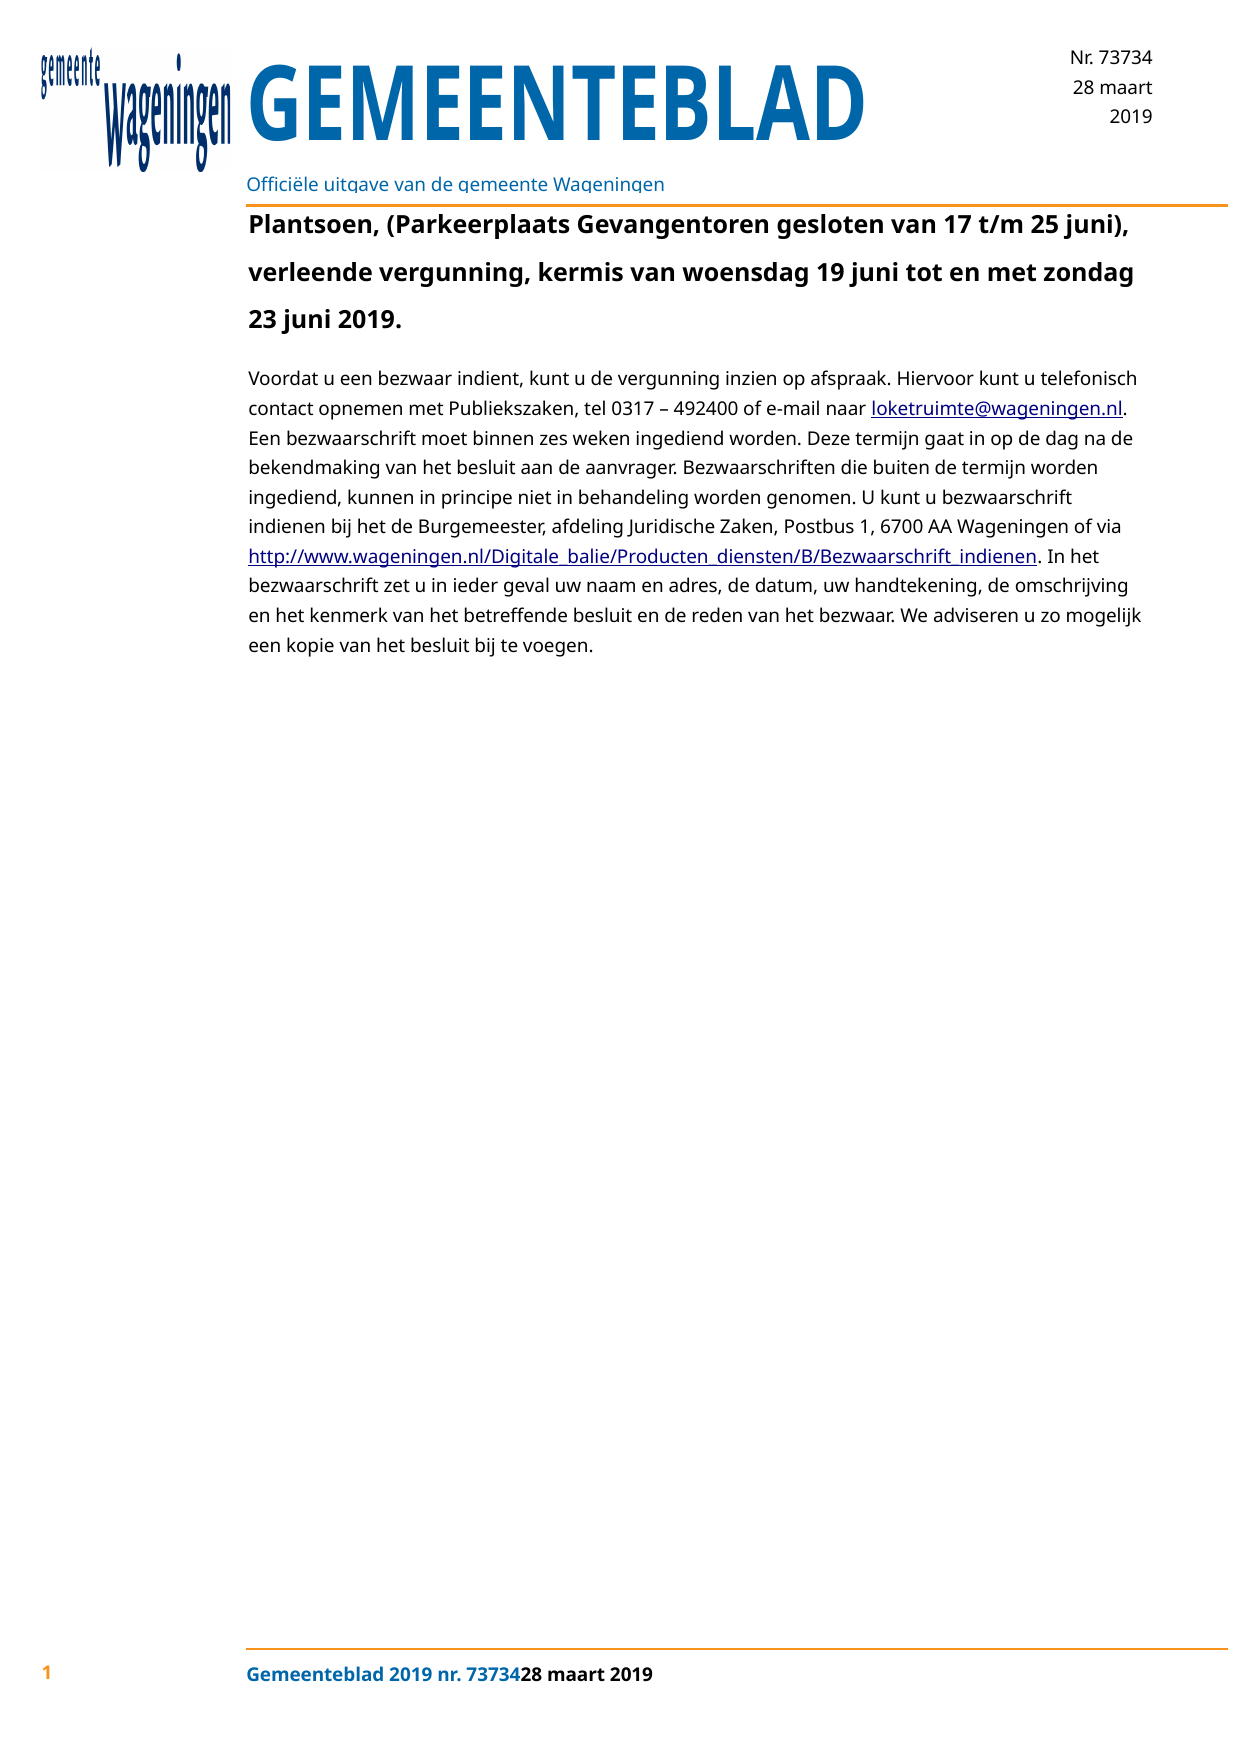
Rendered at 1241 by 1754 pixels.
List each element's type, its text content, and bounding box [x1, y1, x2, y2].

picture [41, 47, 231, 172]
text Plantsoen, (Parkeerplaats Gevangentoren gesloten van 17 t/m 25 juni), verleende vergunning, kermis van woensdag 19 juni tot en met zondag 23 juni 2019. [248, 207, 1152, 336]
text Voordat u een bezwaar indient, kunt u de vergunning inzien op afspraak. Hiervoor kunt u telefonisch contact opnemen met Publiekszaken, tel 0317 – 492400 of e-mail naar loketruimte@wageningen.nl. Een bezwaarschrift moet binnen zes weken ingediend worden. Deze termijn gaat in op de dag na de bekendmaking van het besluit aan de aanvrager. Bezwaarschriften die buiten de termijn worden ingediend, kunnen in principe niet in behandeling worden genomen. U kunt u bezwaarschrift indienen bij het de Burgemeester, afdeling Juridische Zaken, Postbus 1, 6700 AA Wageningen of via http://www.wageningen.nl/Digitale_balie/Producten_diensten/B/Bezwaarschrift_indienen. In het bezwaarschrift zet u in ieder geval uw naam en adres, de datum, uw handtekening, de omschrijving en het kenmerk van het betreffende besluit en de reden van het bezwaar. We adviseren u zo mogelijk een kopie van het besluit bij te voegen. [248, 366, 1152, 657]
